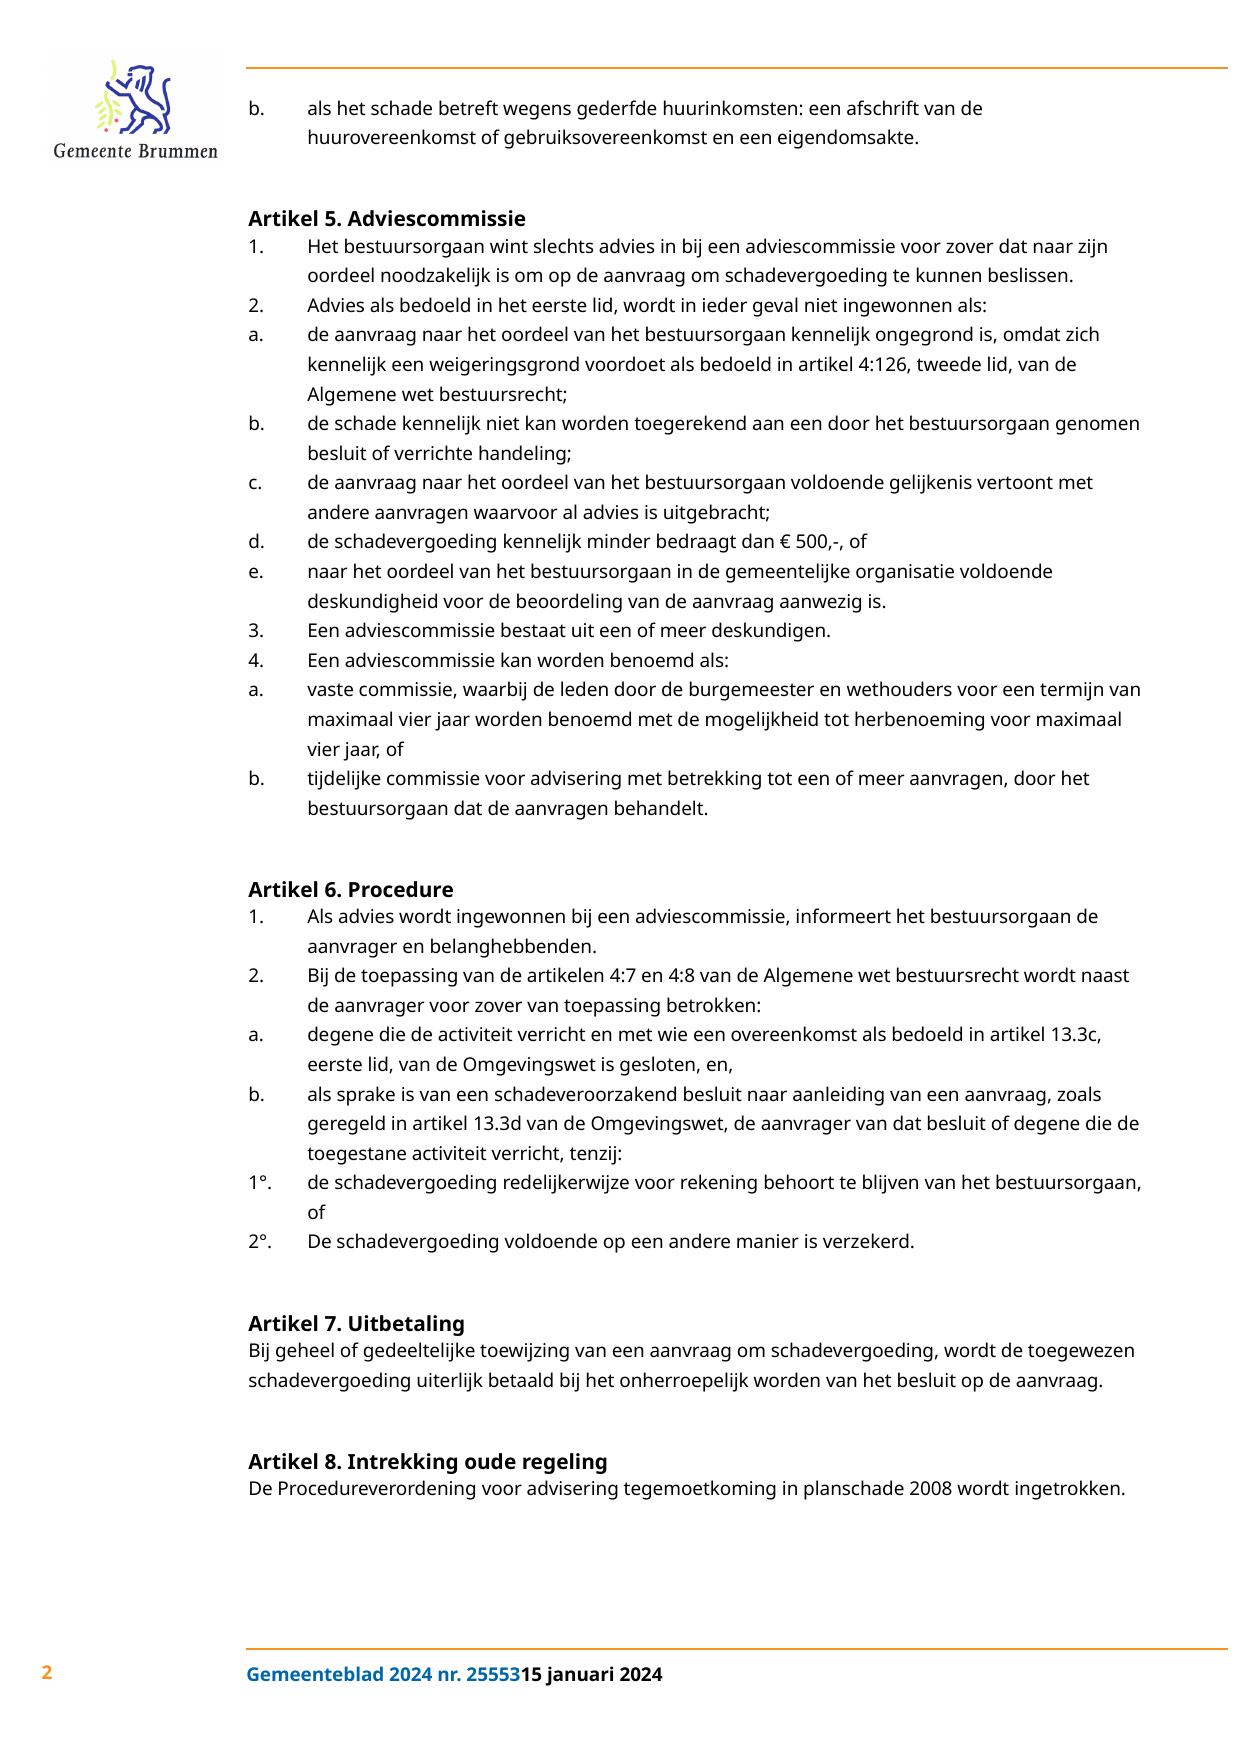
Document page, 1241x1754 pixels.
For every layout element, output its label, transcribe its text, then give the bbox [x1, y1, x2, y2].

list Het bestuursorgaan wint slechts advies in bij een adviescommissie voor zover dat naar zijn oordeel noodzakelijk is om op de aanvraag om schadevergoeding te kunnen beslissen. [248, 233, 1152, 288]
text Bij geheel of gedeeltelijke toewijzing van een aanvraag om schadevergoeding, wordt de toegewezen schadevergoeding uiterlijk betaald bij het onherroepelijk worden van het besluit op de aanvraag. [248, 1337, 1152, 1392]
picture [41, 47, 231, 172]
list de schadevergoeding kennelijk minder bedraagt dan € 500,-, of [248, 529, 1152, 554]
list de schadevergoeding redelijkerwijze voor rekening behoort te blijven van het bestuursorgaan, of [248, 1169, 1152, 1225]
list de aanvraag naar het oordeel van het bestuursorgaan voldoende gelijkenis vertoont met andere aanvragen waarvoor al advies is uitgebracht; [248, 469, 1152, 525]
list Een adviescommissie kan worden benoemd als: [248, 647, 1152, 673]
text Artikel 7. Uitbetaling [248, 1309, 1152, 1337]
list Als advies wordt ingewonnen bij een adviescommissie, informeert het bestuursorgaan de aanvrager en belanghebbenden. [248, 903, 1152, 959]
list Een adviescommissie bestaat uit een of meer deskundigen. [248, 617, 1152, 643]
list Bij de toepassing van de artikelen 4:7 en 4:8 van de Algemene wet bestuursrecht wordt naast de aanvrager voor zover van toepassing betrokken: [248, 962, 1152, 1018]
list als sprake is van een schadeveroorzakend besluit naar aanleiding van een aanvraag, zoals geregeld in artikel 13.3d van de Omgevingswet, de aanvrager van dat besluit of degene die de toegestane activiteit verricht, tenzij: [248, 1081, 1152, 1166]
text Artikel 6. Procedure [248, 875, 1152, 903]
list naar het oordeel van het bestuursorgaan in de gemeentelijke organisatie voldoende deskundigheid voor de beoordeling van de aanvraag aanwezig is. [248, 558, 1152, 613]
list De schadevergoeding voldoende op een andere manier is verzekerd. [248, 1229, 1152, 1254]
list Advies als bedoeld in het eerste lid, wordt in ieder geval niet ingewonnen als: [248, 292, 1152, 318]
list de schade kennelijk niet kan worden toegerekend aan een door het bestuursorgaan genomen besluit of verrichte handeling; [248, 410, 1152, 466]
list vaste commissie, waarbij de leden door de burgemeester en wethouders voor een termijn van maximaal vier jaar worden benoemd met de mogelijkheid tot herbenoeming voor maximaal vier jaar, of [248, 677, 1152, 761]
text Artikel 5. Adviescommissie [248, 204, 1152, 233]
list tijdelijke commissie voor advisering met betrekking tot een of meer aanvragen, door het bestuursorgaan dat de aanvragen behandelt. [248, 765, 1152, 821]
text Artikel 8. Intrekking oude regeling [248, 1447, 1152, 1475]
list de aanvraag naar het oordeel van het bestuursorgaan kennelijk ongegrond is, omdat zich kennelijk een weigeringsgrond voordoet als bedoeld in artikel 4:126, tweede lid, van de Algemene wet bestuursrecht; [248, 322, 1152, 406]
list als het schade betreft wegens gederfde huurinkomsten: een afschrift van de huurovereenkomst of gebruiksovereenkomst en een eigendomsakte. [248, 95, 1152, 150]
list degene die de activiteit verricht en met wie een overeenkomst als bedoeld in artikel 13.3c, eerste lid, van de Omgevingswet is gesloten, en, [248, 1022, 1152, 1077]
text De Procedureverordening voor advisering tegemoetkoming in planschade 2008 wordt ingetrokken. [248, 1475, 1152, 1501]
